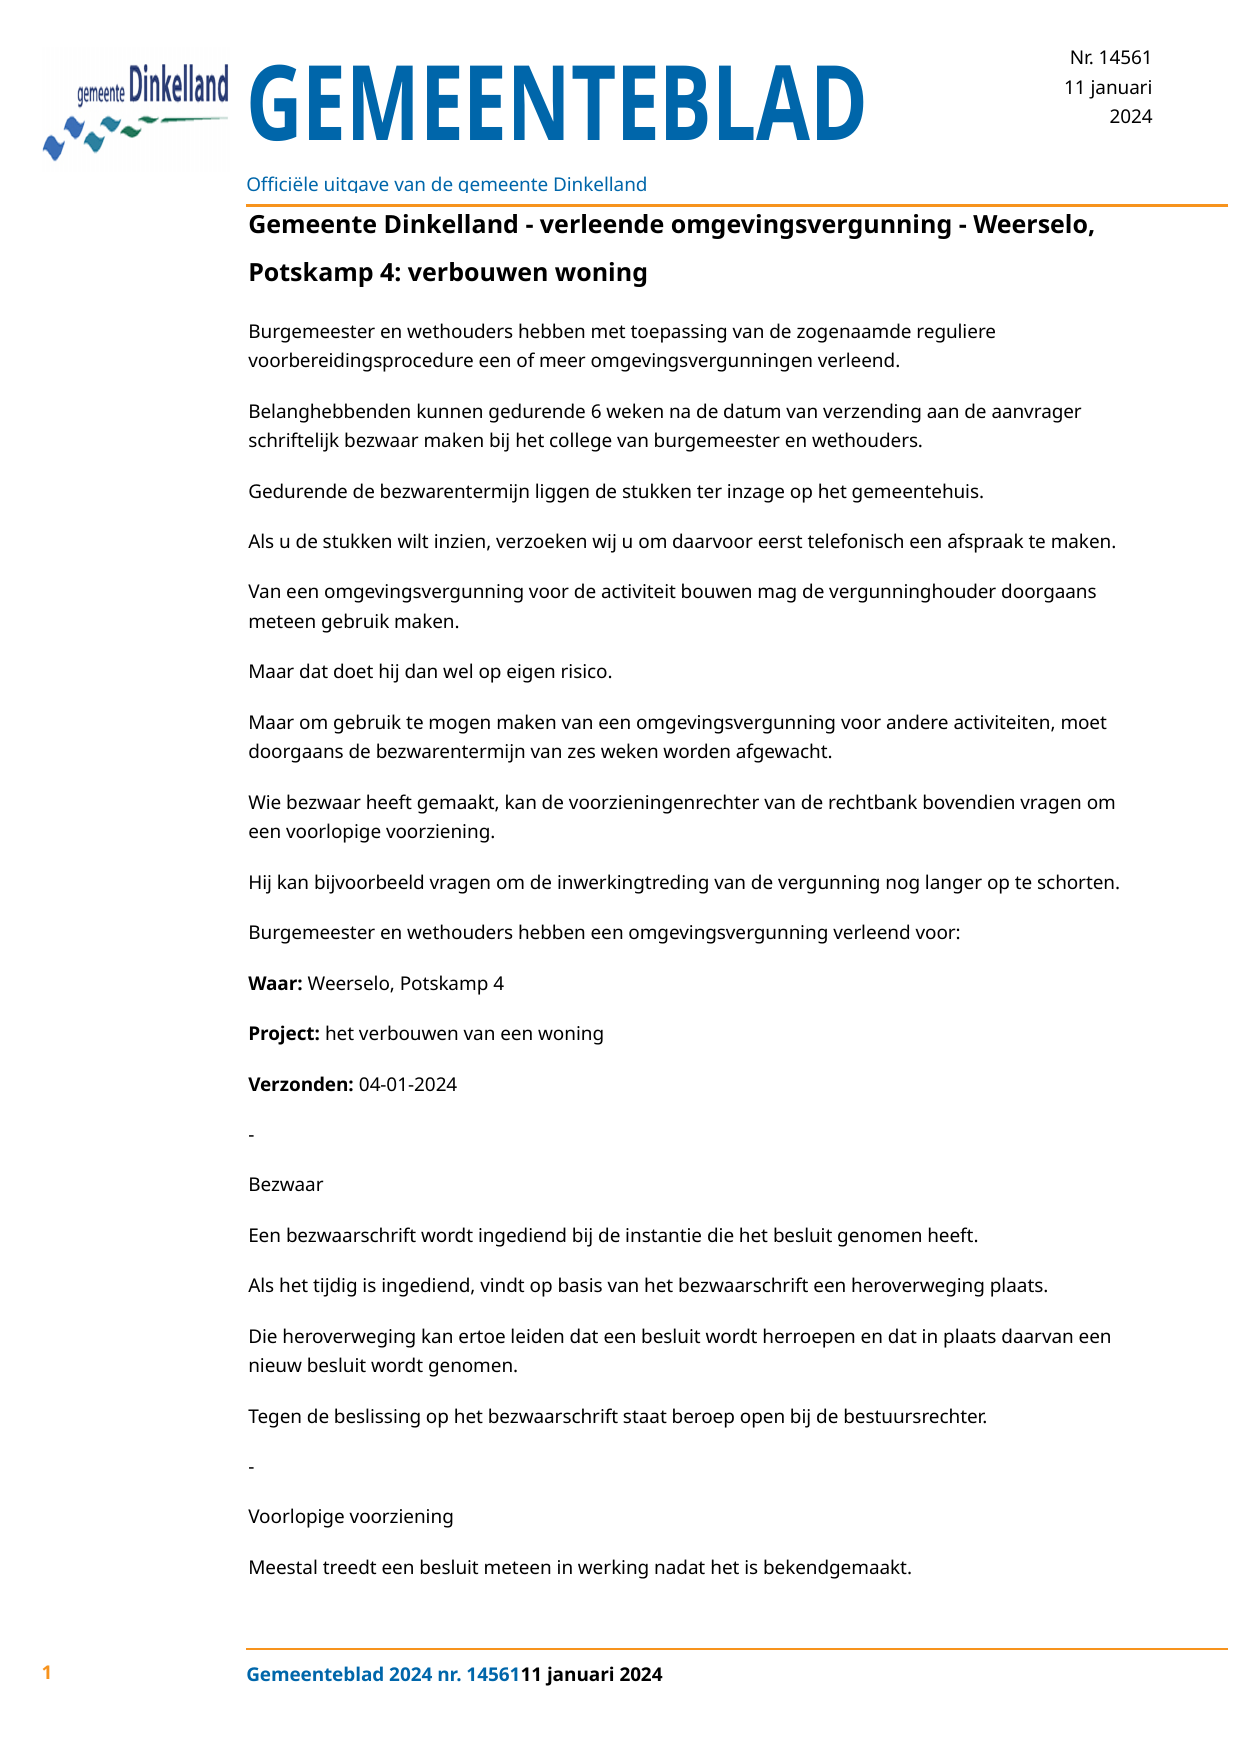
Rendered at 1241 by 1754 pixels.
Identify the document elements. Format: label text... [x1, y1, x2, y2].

text Project: het verbouwen van een woning [248, 1020, 1152, 1046]
text Wie bezwaar heeft gemaakt, kan de voorzieningenrechter van de rechtbank bovendien vragen om een voorlopige voorziening. [248, 789, 1152, 844]
text Maar dat doet hij dan wel op eigen risico. [248, 659, 1152, 684]
text Die heroverweging kan ertoe leiden dat een besluit wordt herroepen en dat in plaats daarvan een nieuw besluit wordt genomen. [248, 1323, 1152, 1378]
text Voorlopige voorziening [248, 1504, 1152, 1529]
text Tegen de beslissing op het bezwaarschrift staat beroep open bij de bestuursrechter. [248, 1403, 1152, 1429]
text Waar: Weerselo, Potskamp 4 [248, 970, 1152, 996]
text - [248, 1453, 1152, 1479]
picture [41, 47, 231, 172]
text Hij kan bijvoorbeeld vragen om de inwerkingtreding van de vergunning nog langer op te schorten. [248, 869, 1152, 895]
text Als het tijdig is ingediend, vindt op basis van het bezwaarschrift een heroverweging plaats. [248, 1272, 1152, 1298]
text Burgemeester en wethouders hebben met toepassing van de zogenaamde reguliere voorbereidingsprocedure een of meer omgevingsvergunningen verleend. [248, 318, 1152, 373]
text Gedurende de bezwarentermijn liggen de stukken ter inzage op het gemeentehuis. [248, 478, 1152, 504]
text Een bezwaarschrift wordt ingediend bij de instantie die het besluit genomen heeft. [248, 1222, 1152, 1248]
text Bezwaar [248, 1172, 1152, 1197]
text - [248, 1121, 1152, 1147]
text Maar om gebruik te mogen maken van een omgevingsvergunning voor andere activiteiten, moet doorgaans de bezwarentermijn van zes weken worden afgewacht. [248, 709, 1152, 764]
text Meestal treedt een besluit meteen in werking nadat het is bekendgemaakt. [248, 1554, 1152, 1580]
text Van een omgevingsvergunning voor de activiteit bouwen mag de vergunninghouder doorgaans meteen gebruik maken. [248, 579, 1152, 634]
text Verzonden: 04-01-2024 [248, 1071, 1152, 1097]
text Burgemeester en wethouders hebben een omgevingsvergunning verleend voor: [248, 919, 1152, 945]
text Als u de stukken wilt inzien, verzoeken wij u om daarvoor eerst telefonisch een afspraak te maken. [248, 528, 1152, 554]
text Gemeente Dinkelland - verleende omgevingsvergunning - Weerselo, Potskamp 4: verbouwen woning [248, 207, 1152, 288]
text Belanghebbenden kunnen gedurende 6 weken na de datum van verzending aan de aanvrager schriftelijk bezwaar maken bij het college van burgemeester en wethouders. [248, 398, 1152, 453]
